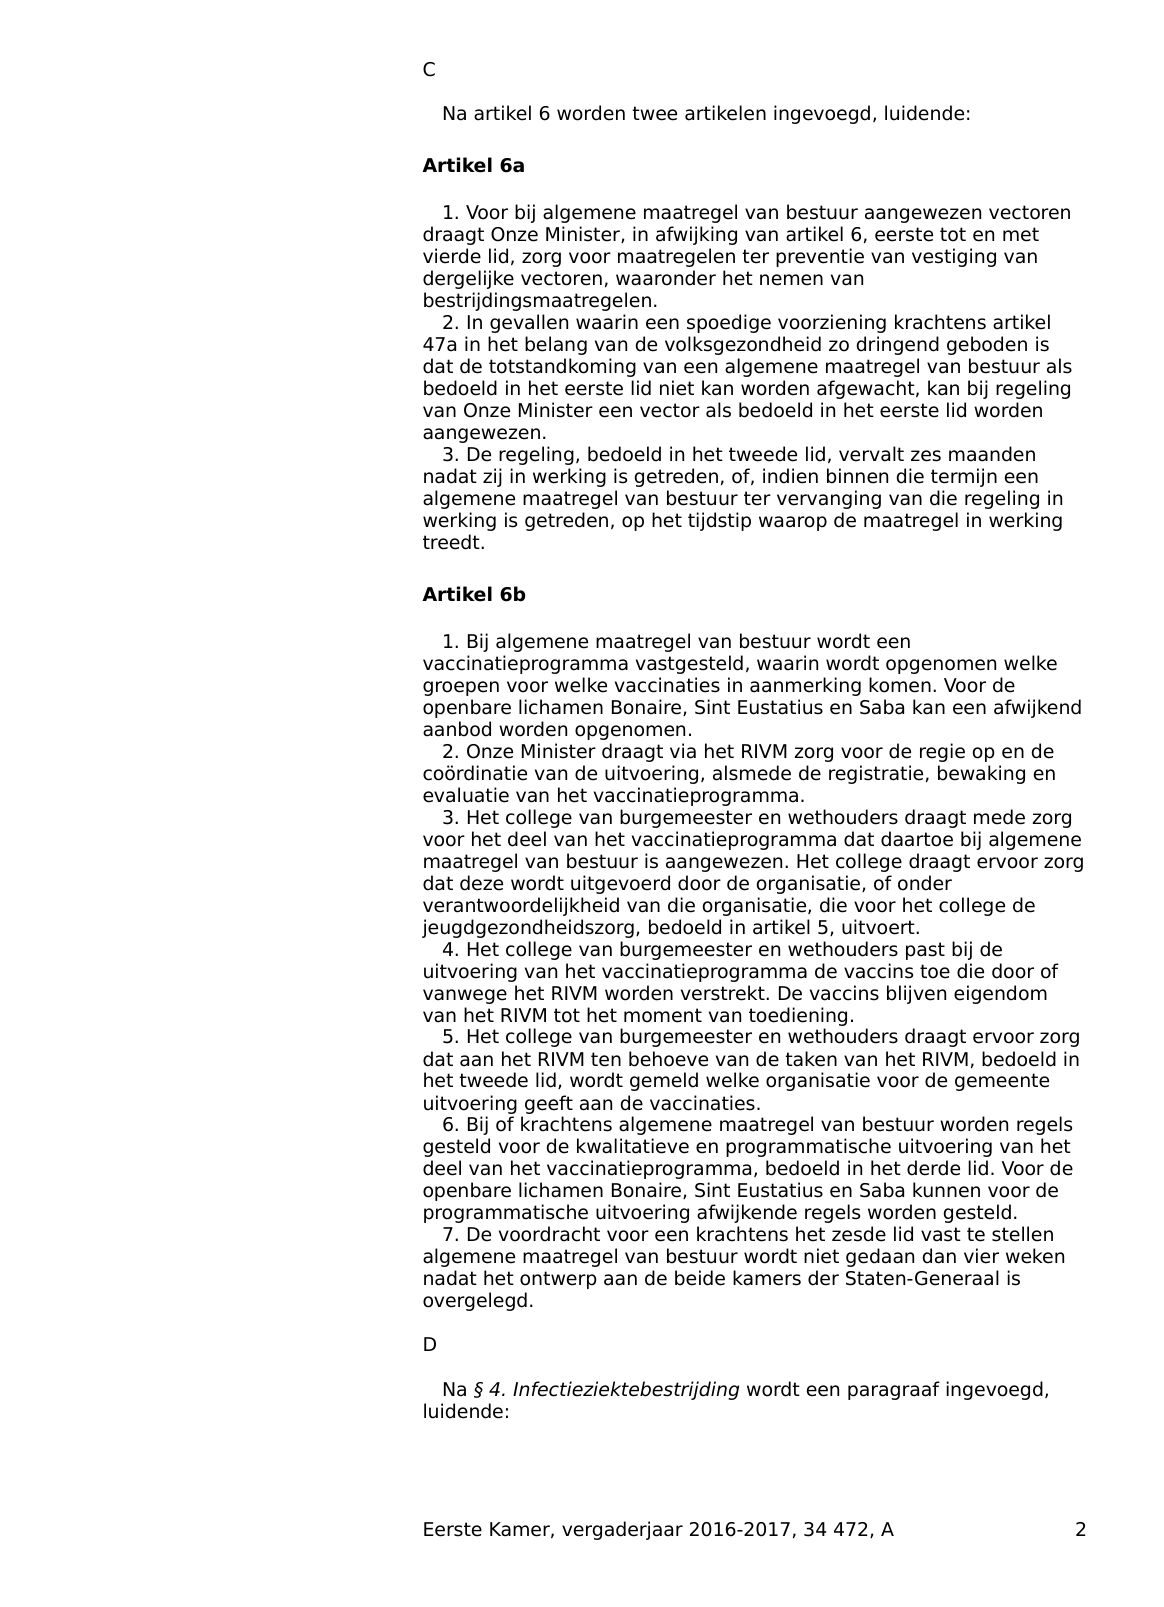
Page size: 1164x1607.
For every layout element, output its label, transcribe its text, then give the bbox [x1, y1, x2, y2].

subtitle Artikel 6b [422, 584, 1087, 606]
text 3. Het college van burgemeester en wethouders draagt mede zorg voor het deel van het vaccinatieprogramma dat daartoe bij algemene maatregel van bestuur is aangewezen. Het college draagt ervoor zorg dat deze wordt uitgevoerd door de organisatie, of onder verantwoordelijkheid van die organisatie, die voor het college de jeugdgezondheidszorg, bedoeld in artikel 5, uitvoert. [422, 807, 1087, 938]
text Na § 4. Infectieziektebestrijding wordt een paragraaf ingevoegd, luidende: [422, 1378, 1087, 1422]
text D [422, 1334, 1087, 1356]
text 1. Voor bij algemene maatregel van bestuur aangewezen vectoren draagt Onze Minister, in afwijking van artikel 6, eerste tot en met vierde lid, zorg voor maatregelen ter preventie van vestiging van dergelijke vectoren, waaronder het nemen van bestrijdingsmaatregelen. [422, 202, 1087, 312]
subtitle Artikel 6a [422, 155, 1087, 177]
text 5. Het college van burgemeester en wethouders draagt ervoor zorg dat aan het RIVM ten behoeve van de taken van het RIVM, bedoeld in het tweede lid, wordt gemeld welke organisatie voor de gemeente uitvoering geeft aan de vaccinaties. [422, 1026, 1087, 1114]
text 2. In gevallen waarin een spoedige voorziening krachtens artikel 47a in het belang van de volksgezondheid zo dringend geboden is dat de totstandkoming van een algemene maatregel van bestuur als bedoeld in het eerste lid niet kan worden afgewacht, kan bij regeling van Onze Minister een vector als bedoeld in het eerste lid worden aangewezen. [422, 312, 1087, 444]
text 2. Onze Minister draagt via het RIVM zorg voor de regie op en de coördinatie van de uitvoering, alsmede de registratie, bewaking en evaluatie van het vaccinatieprogramma. [422, 741, 1087, 807]
text C [422, 59, 1087, 81]
text Na artikel 6 worden twee artikelen ingevoegd, luidende: [422, 103, 1087, 125]
text 3. De regeling, bedoeld in het tweede lid, vervalt zes maanden nadat zij in werking is getreden, of, indien binnen die termijn een algemene maatregel van bestuur ter vervanging van die regeling in werking is getreden, op het tijdstip waarop de maatregel in werking treedt. [422, 444, 1087, 554]
text 4. Het college van burgemeester en wethouders past bij de uitvoering van het vaccinatieprogramma de vaccins toe die door of vanwege het RIVM worden verstrekt. De vaccins blijven eigendom van het RIVM tot het moment van toediening. [422, 938, 1087, 1026]
text 1. Bij algemene maatregel van bestuur wordt een vaccinatieprogramma vastgesteld, waarin wordt opgenomen welke groepen voor welke vaccinaties in aanmerking komen. Voor de openbare lichamen Bonaire, Sint Eustatius en Saba kan een afwijkend aanbod worden opgenomen. [422, 631, 1087, 741]
text 6. Bij of krachtens algemene maatregel van bestuur worden regels gesteld voor de kwalitatieve en programmatische uitvoering van het deel van het vaccinatieprogramma, bedoeld in het derde lid. Voor de openbare lichamen Bonaire, Sint Eustatius en Saba kunnen voor de programmatische uitvoering afwijkende regels worden gesteld. [422, 1114, 1087, 1224]
text 7. De voordracht voor een krachtens het zesde lid vast te stellen algemene maatregel van bestuur wordt niet gedaan dan vier weken nadat het ontwerp aan de beide kamers der Staten-Generaal is overgelegd. [422, 1224, 1087, 1312]
